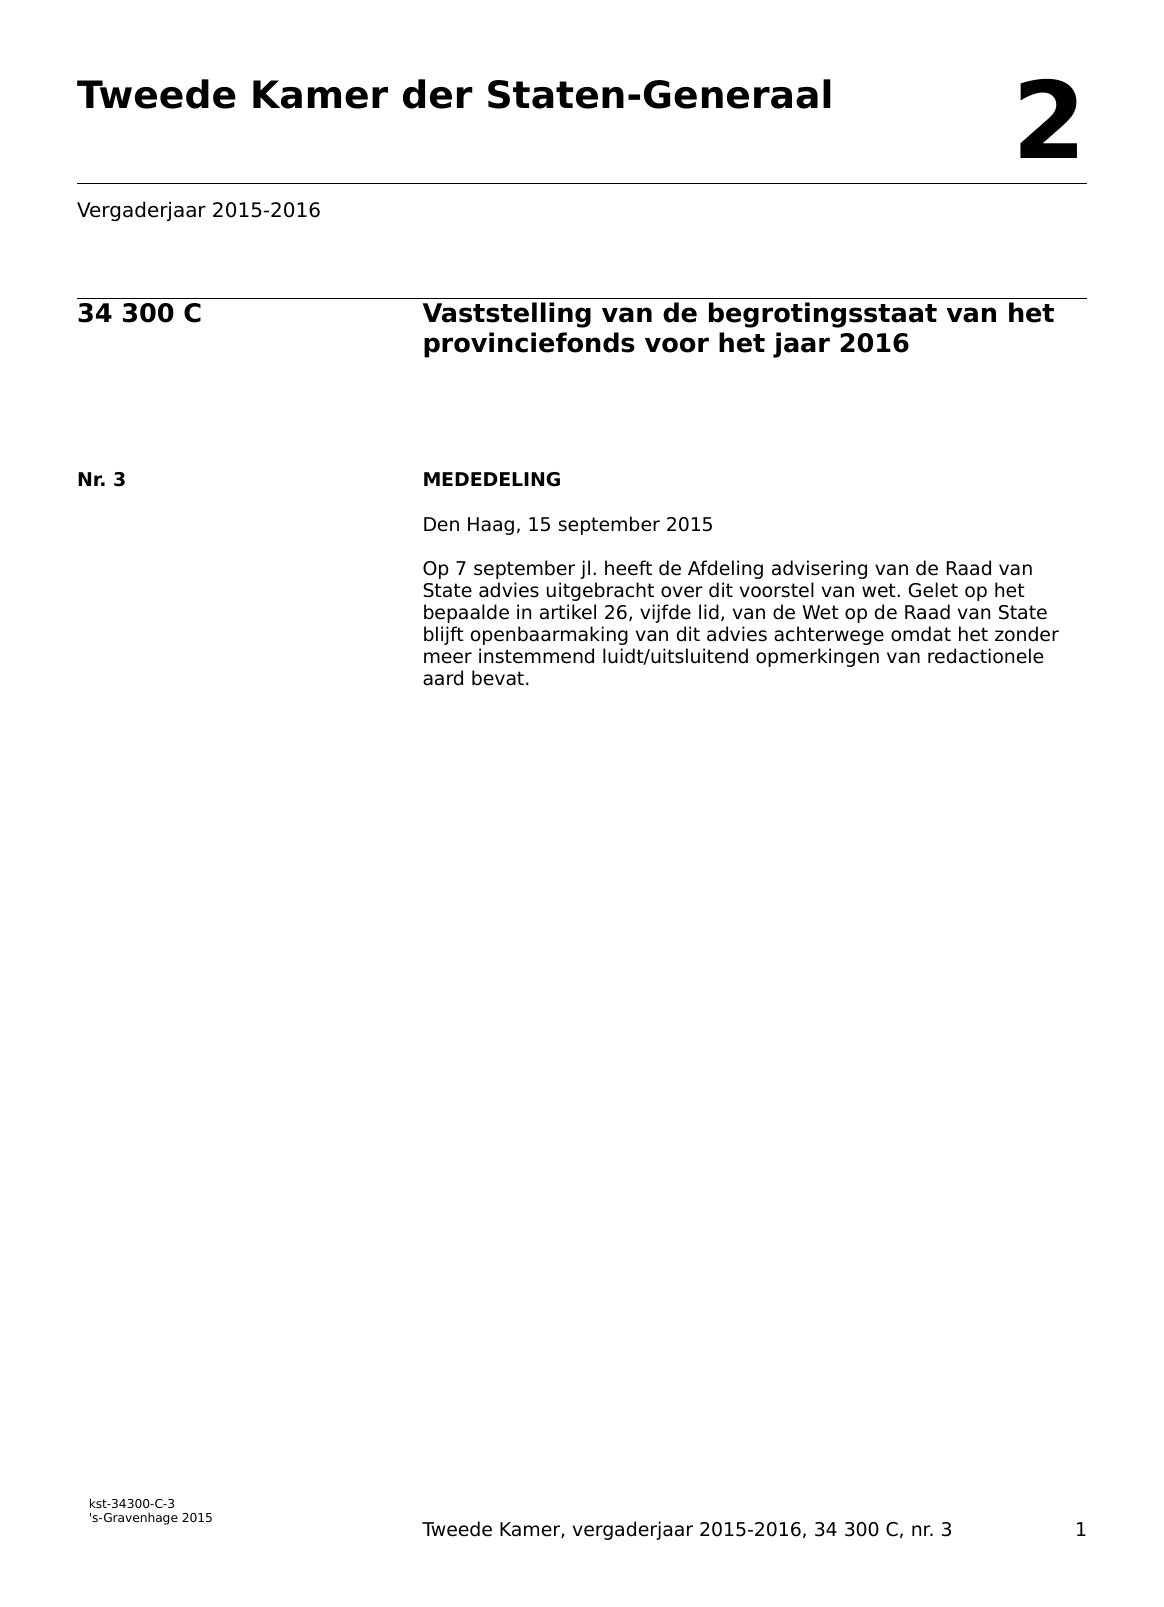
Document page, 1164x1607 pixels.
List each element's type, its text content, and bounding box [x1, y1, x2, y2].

table_header Tweede Kamer der Staten-Generaal [77, 59, 886, 183]
table_header 2 [886, 59, 1087, 183]
text kst-34300-C-3 [88, 1497, 323, 1511]
table_cell Vergaderjaar 2015-2016 [77, 184, 1087, 298]
subtitle Nr. 3 MEDEDELING [77, 469, 1087, 491]
text 's-Gravenhage 2015 [88, 1511, 323, 1525]
text Op 7 september jl. heeft de Afdeling advisering van de Raad van State advies uitgebracht over dit voorstel van wet. Gelet op het bepaalde in artikel 26, vijfde lid, van de Wet op de Raad van State blijft openbaarmaking van dit advies achterwege omdat het zonder meer instemmend luidt/uitsluitend opmerkingen van redactionele aard bevat. [422, 558, 1087, 689]
subtitle 34 300 C Vaststelling van de begrotingsstaat van het provinciefonds voor het jaar 2016 [77, 299, 1087, 358]
text Den Haag, 15 september 2015 [422, 513, 1087, 536]
